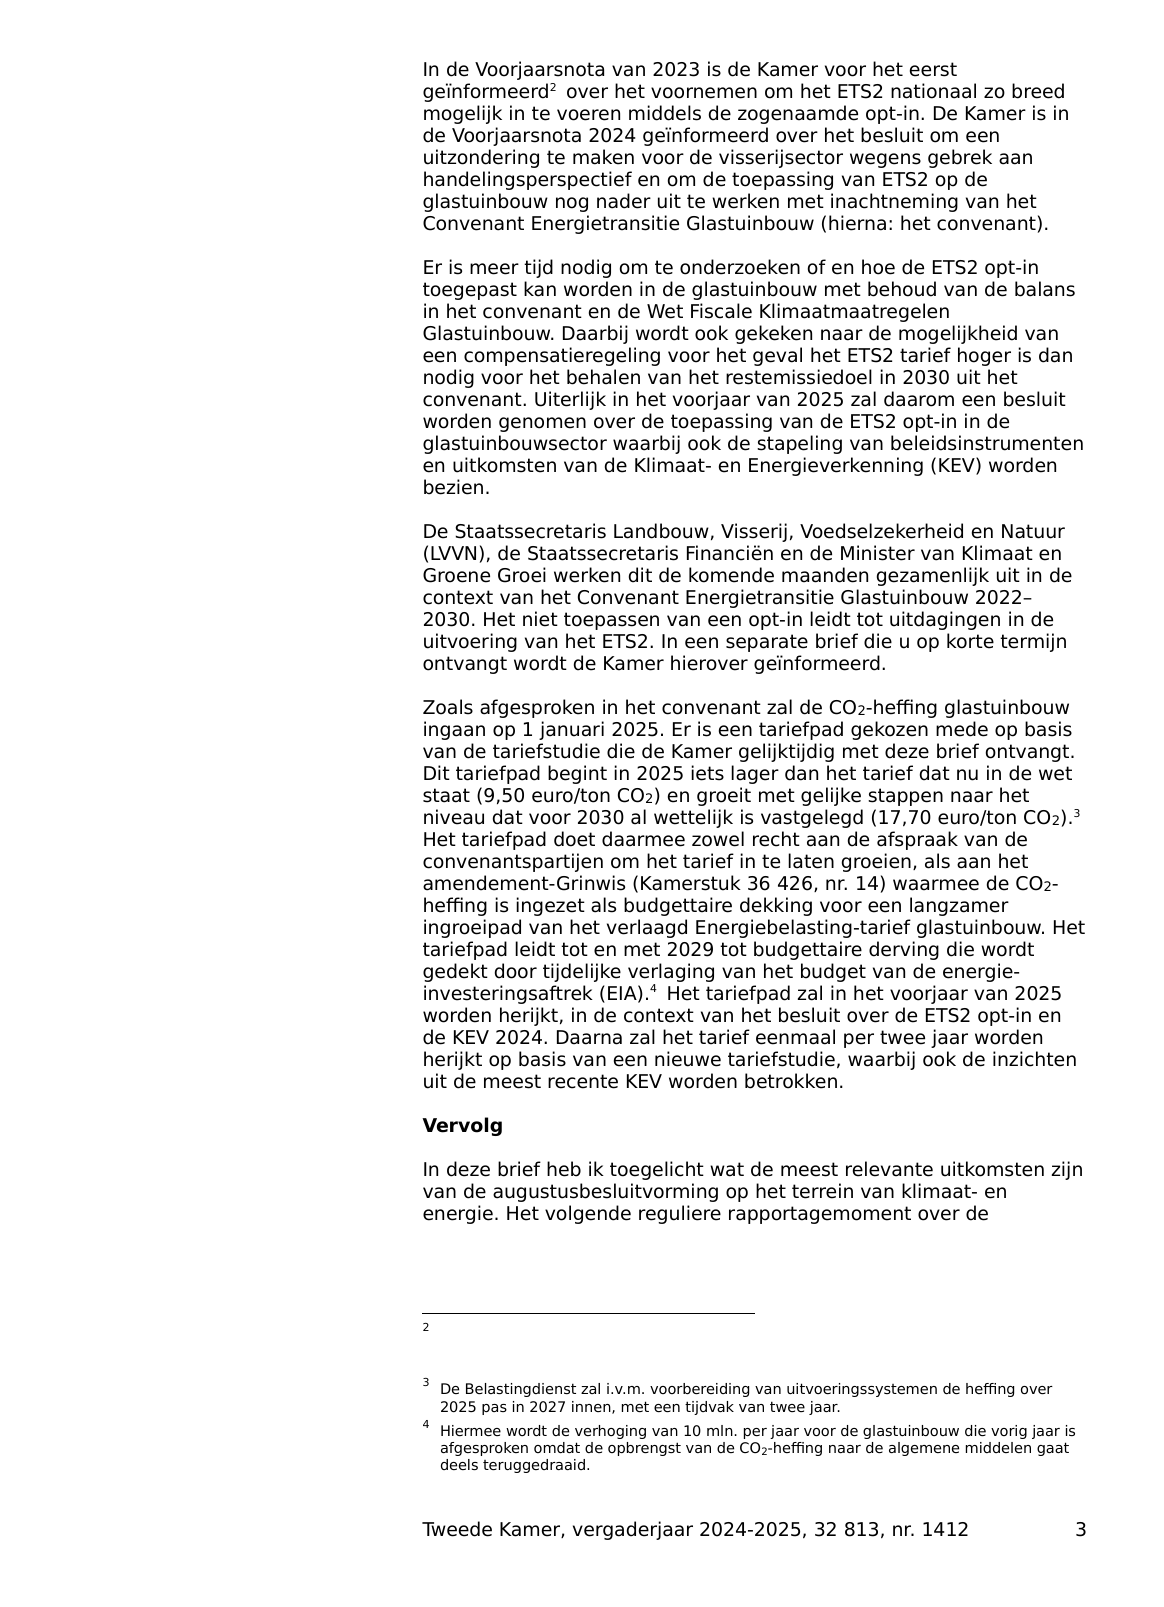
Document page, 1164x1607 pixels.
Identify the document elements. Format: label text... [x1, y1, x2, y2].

subtitle Vervolg [422, 1115, 1087, 1137]
text In de Voorjaarsnota van 2023 is de Kamer voor het eerst geïnformeerd over het voornemen om het ETS2 nationaal zo breed mogelijk in te voeren middels de zogenaamde opt-in. De Kamer is in de Voorjaarsnota 2024 geïnformeerd over het besluit om een uitzondering te maken voor de visserijsector wegens gebrek aan handelingsperspectief en om de toepassing van ETS2 op de glastuinbouw nog nader uit te werken met inachtneming van het Convenant Energietransitie Glastuinbouw (hierna: het convenant). [422, 59, 1087, 235]
text In deze brief heb ik toegelicht wat de meest relevante uitkomsten zijn van de augustusbesluitvorming op het terrein van klimaat- en energie. Het volgende reguliere rapportagemoment over de [422, 1159, 1087, 1225]
text De Staatssecretaris Landbouw, Visserij, Voedselzekerheid en Natuur (LVVN), de Staatssecretaris Financiën en de Minister van Klimaat en Groene Groei werken dit de komende maanden gezamenlijk uit in de context van het Convenant Energietransitie Glastuinbouw 2022–2030. Het niet toepassen van een opt-in leidt tot uitdagingen in de uitvoering van het ETS2. In een separate brief die u op korte termijn ontvangt wordt de Kamer hierover geïnformeerd. [422, 521, 1087, 675]
text Hiermee wordt de verhoging van 10 mln. per jaar voor de glastuinbouw die vorig jaar is afgesproken omdat de opbrengst van de CO2-heffing naar de algemene middelen gaat deels teruggedraaid. [422, 1418, 1087, 1474]
text De Belastingdienst zal i.v.m. voorbereiding van uitvoeringssystemen de heffing over 2025 pas in 2027 innen, met een tijdvak van twee jaar. [422, 1377, 1087, 1416]
text Zoals afgesproken in het convenant zal de CO2-heffing glastuinbouw ingaan op 1 januari 2025. Er is een tariefpad gekozen mede op basis van de tariefstudie die de Kamer gelijktijdig met deze brief ontvangt. Dit tariefpad begint in 2025 iets lager dan het tarief dat nu in de wet staat (9,50 euro/ton CO2) en groeit met gelijke stappen naar het niveau dat voor 2030 al wettelijk is vastgelegd (17,70 euro/ton CO2). Het tariefpad doet daarmee zowel recht aan de afspraak van de convenantspartijen om het tarief in te laten groeien, als aan het amendement-Grinwis (Kamerstuk 36 426, nr. 14) waarmee de CO2-heffing is ingezet als budgettaire dekking voor een langzamer ingroeipad van het verlaagd Energiebelasting-tarief glastuinbouw. Het tariefpad leidt tot en met 2029 tot budgettaire derving die wordt gedekt door tijdelijke verlaging van het budget van de energie-investeringsaftrek (EIA). Het tariefpad zal in het voorjaar van 2025 worden herijkt, in de context van het besluit over de ETS2 opt-in en de KEV 2024. Daarna zal het tarief eenmaal per twee jaar worden herijkt op basis van een nieuwe tariefstudie, waarbij ook de inzichten uit de meest recente KEV worden betrokken. [422, 697, 1087, 1093]
text Er is meer tijd nodig om te onderzoeken of en hoe de ETS2 opt-in toegepast kan worden in de glastuinbouw met behoud van de balans in het convenant en de Wet Fiscale Klimaatmaatregelen Glastuinbouw. Daarbij wordt ook gekeken naar de mogelijkheid van een compensatieregeling voor het geval het ETS2 tarief hoger is dan nodig voor het behalen van het restemissiedoel in 2030 uit het convenant. Uiterlijk in het voorjaar van 2025 zal daarom een besluit worden genomen over de toepassing van de ETS2 opt-in in de glastuinbouwsector waarbij ook de stapeling van beleidsinstrumenten en uitkomsten van de Klimaat- en Energieverkenning (KEV) worden bezien. [422, 257, 1087, 499]
